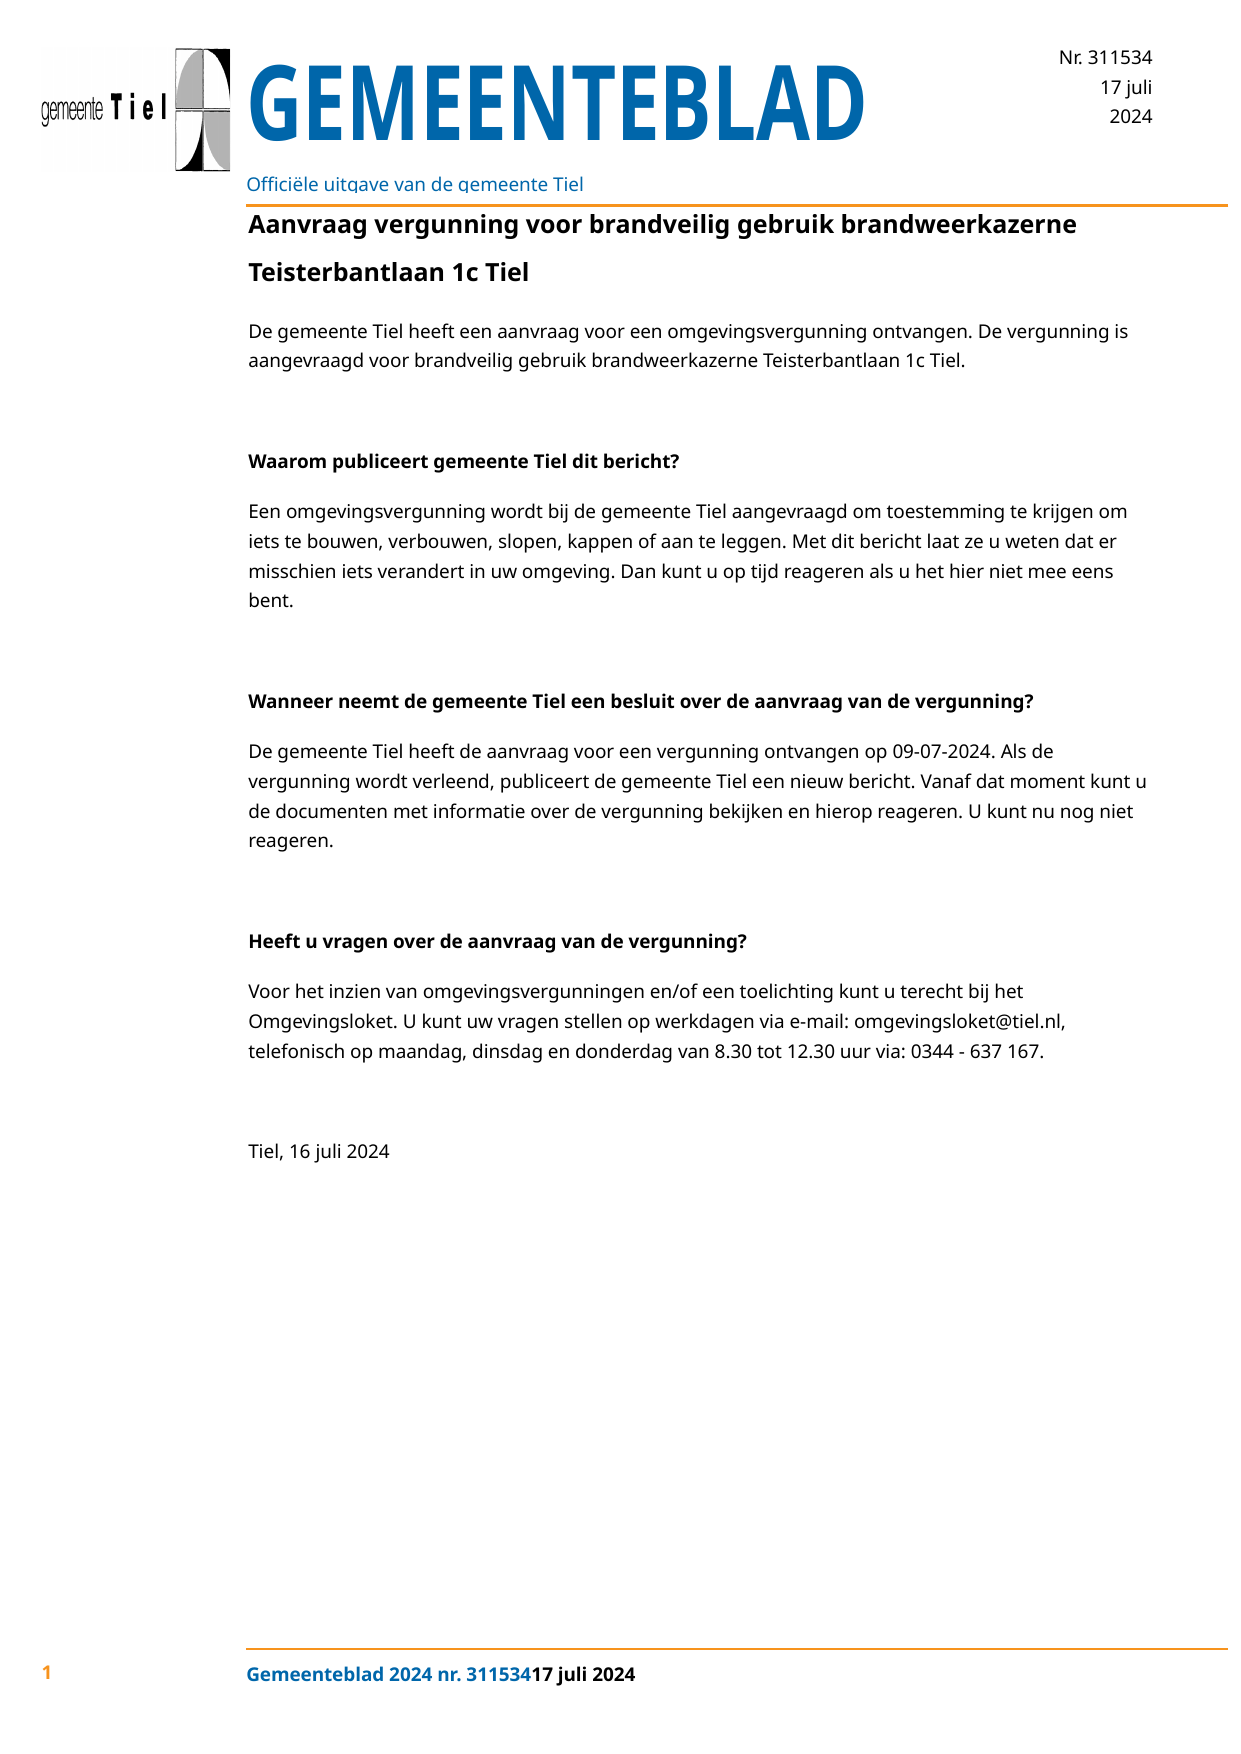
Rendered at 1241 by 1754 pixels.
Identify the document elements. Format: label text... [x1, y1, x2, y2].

text Heeft u vragen over de aanvraag van de vergunning? [248, 928, 1152, 954]
text Waarom publiceert gemeente Tiel dit bericht? [248, 448, 1152, 474]
text De gemeente Tiel heeft een aanvraag voor een omgevingsvergunning ontvangen. De vergunning is aangevraagd voor brandveilig gebruik brandweerkazerne Teisterbantlaan 1c Tiel. [248, 318, 1152, 373]
text Een omgevingsvergunning wordt bij de gemeente Tiel aangevraagd om toestemming te krijgen om iets te bouwen, verbouwen, slopen, kappen of aan te leggen. Met dit bericht laat ze u weten dat er misschien iets verandert in uw omgeving. Dan kunt u op tijd reageren als u het hier niet mee eens bent. [248, 499, 1152, 613]
text Aanvraag vergunning voor brandveilig gebruik brandweerkazerne Teisterbantlaan 1c Tiel [248, 207, 1152, 288]
text Voor het inzien van omgevingsvergunningen en/of een toelichting kunt u terecht bij het Omgevingsloket. U kunt uw vragen stellen op werkdagen via e-mail: omgevingsloket@tiel.nl, telefonisch op maandag, dinsdag en donderdag van 8.30 tot 12.30 uur via: 0344 - 637 167. [248, 979, 1152, 1064]
text De gemeente Tiel heeft de aanvraag voor een vergunning ontvangen op 09-07-2024. Als de vergunning wordt verleend, publiceert de gemeente Tiel een nieuw bericht. Vanaf dat moment kunt u de documenten met informatie over de vergunning bekijken en hierop reageren. U kunt nu nog niet reageren. [248, 739, 1152, 853]
text Wanneer neemt de gemeente Tiel een besluit over de aanvraag van de vergunning? [248, 688, 1152, 714]
text Tiel, 16 juli 2024 [248, 1139, 1152, 1164]
picture [41, 47, 231, 172]
